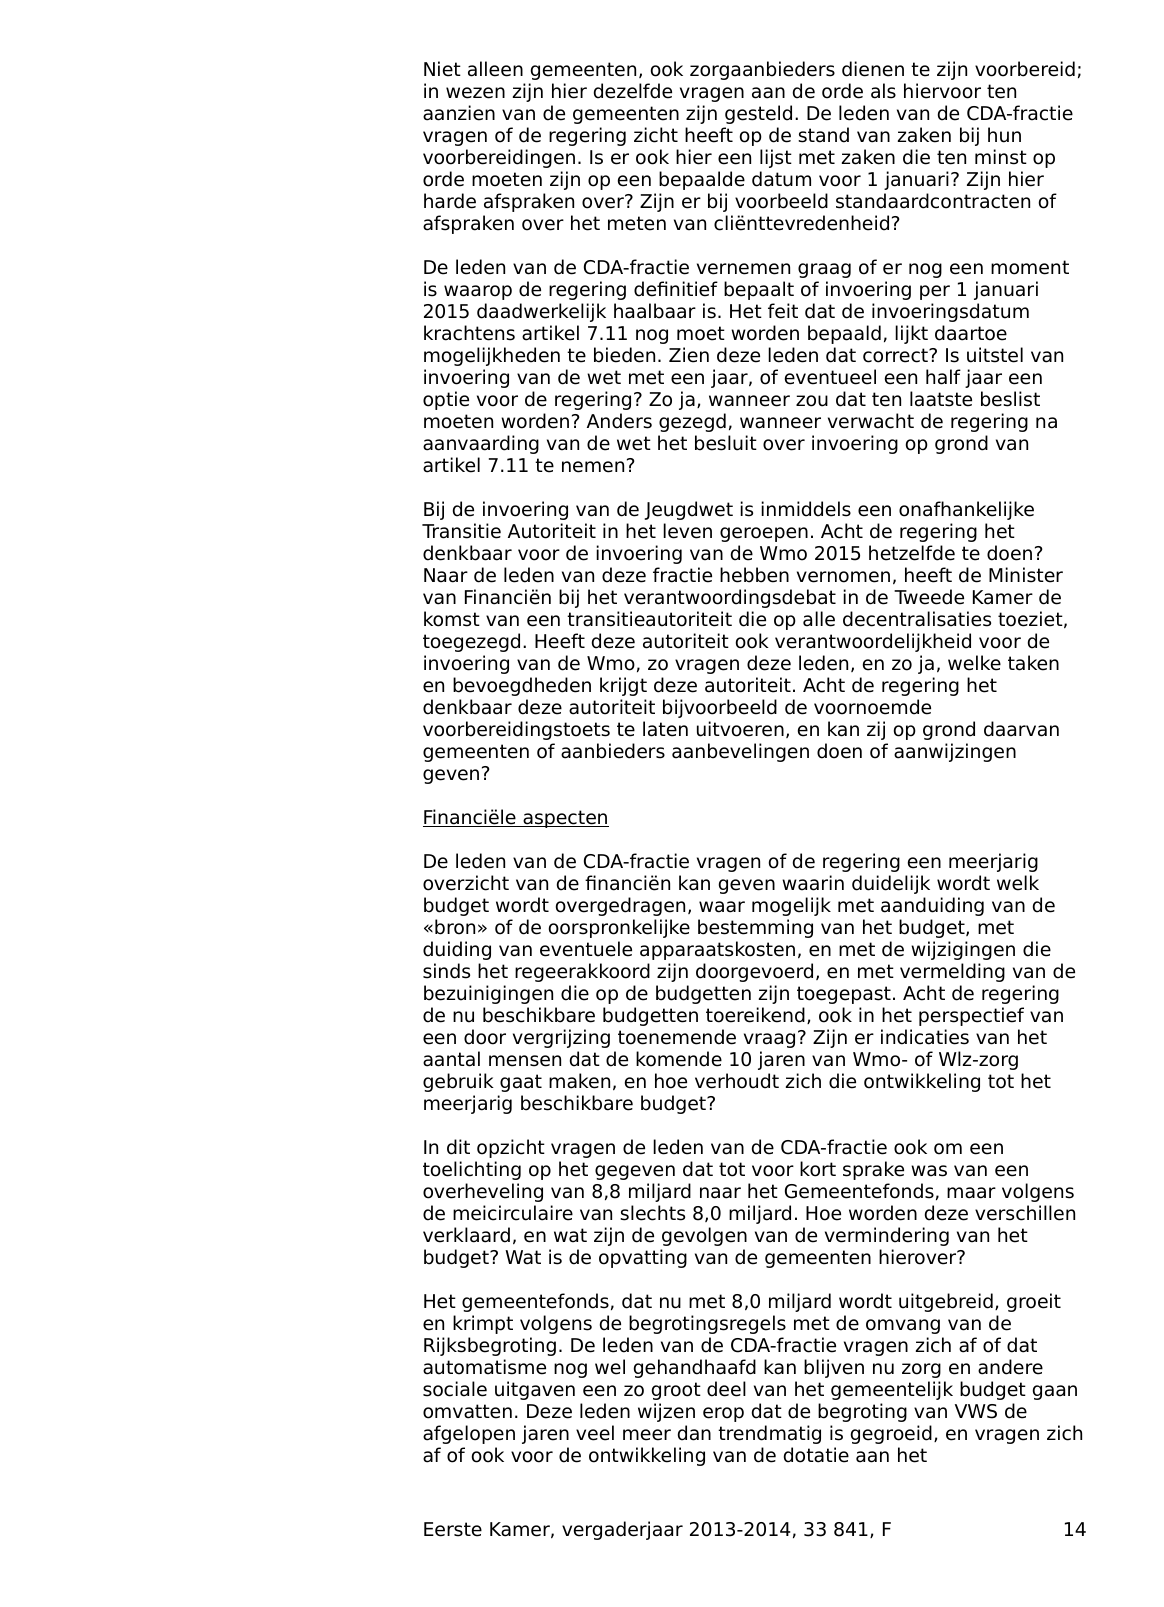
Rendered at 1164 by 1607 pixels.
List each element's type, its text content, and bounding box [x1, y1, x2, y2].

text In dit opzicht vragen de leden van de CDA-fractie ook om een toelichting op het gegeven dat tot voor kort sprake was van een overheveling van 8,8 miljard naar het Gemeentefonds, maar volgens de meicirculaire van slechts 8,0 miljard. Hoe worden deze verschillen verklaard, en wat zijn de gevolgen van de vermindering van het budget? Wat is de opvatting van de gemeenten hierover? [422, 1137, 1087, 1269]
subtitle Financiële aspecten [422, 807, 1087, 829]
text Niet alleen gemeenten, ook zorgaanbieders dienen te zijn voorbereid; in wezen zijn hier dezelfde vragen aan de orde als hiervoor ten aanzien van de gemeenten zijn gesteld. De leden van de CDA-fractie vragen of de regering zicht heeft op de stand van zaken bij hun voorbereidingen. Is er ook hier een lijst met zaken die ten minst op orde moeten zijn op een bepaalde datum voor 1 januari? Zijn hier harde afspraken over? Zijn er bij voorbeeld standaardcontracten of afspraken over het meten van cliënttevredenheid? [422, 59, 1087, 235]
text Het gemeentefonds, dat nu met 8,0 miljard wordt uitgebreid, groeit en krimpt volgens de begrotingsregels met de omvang van de Rijksbegroting. De leden van de CDA-fractie vragen zich af of dat automatisme nog wel gehandhaafd kan blijven nu zorg en andere sociale uitgaven een zo groot deel van het gemeentelijk budget gaan omvatten. Deze leden wijzen erop dat de begroting van VWS de afgelopen jaren veel meer dan trendmatig is gegroeid, en vragen zich af of ook voor de ontwikkeling van de dotatie aan het [422, 1291, 1087, 1467]
text De leden van de CDA-fractie vernemen graag of er nog een moment is waarop de regering definitief bepaalt of invoering per 1 januari 2015 daadwerkelijk haalbaar is. Het feit dat de invoeringsdatum krachtens artikel 7.11 nog moet worden bepaald, lijkt daartoe mogelijkheden te bieden. Zien deze leden dat correct? Is uitstel van invoering van de wet met een jaar, of eventueel een half jaar een optie voor de regering? Zo ja, wanneer zou dat ten laatste beslist moeten worden? Anders gezegd, wanneer verwacht de regering na aanvaarding van de wet het besluit over invoering op grond van artikel 7.11 te nemen? [422, 257, 1087, 477]
text De leden van de CDA-fractie vragen of de regering een meerjarig overzicht van de financiën kan geven waarin duidelijk wordt welk budget wordt overgedragen, waar mogelijk met aanduiding van de «bron» of de oorspronkelijke bestemming van het budget, met duiding van eventuele apparaatskosten, en met de wijzigingen die sinds het regeerakkoord zijn doorgevoerd, en met vermelding van de bezuinigingen die op de budgetten zijn toegepast. Acht de regering de nu beschikbare budgetten toereikend, ook in het perspectief van een door vergrijzing toenemende vraag? Zijn er indicaties van het aantal mensen dat de komende 10 jaren van Wmo- of Wlz-zorg gebruik gaat maken, en hoe verhoudt zich die ontwikkeling tot het meerjarig beschikbare budget? [422, 851, 1087, 1115]
text Bij de invoering van de Jeugdwet is inmiddels een onafhankelijke Transitie Autoriteit in het leven geroepen. Acht de regering het denkbaar voor de invoering van de Wmo 2015 hetzelfde te doen? Naar de leden van deze fractie hebben vernomen, heeft de Minister van Financiën bij het verantwoordingsdebat in de Tweede Kamer de komst van een transitieautoriteit die op alle decentralisaties toeziet, toegezegd. Heeft deze autoriteit ook verantwoordelijkheid voor de invoering van de Wmo, zo vragen deze leden, en zo ja, welke taken en bevoegdheden krijgt deze autoriteit. Acht de regering het denkbaar deze autoriteit bijvoorbeeld de voornoemde voorbereidingstoets te laten uitvoeren, en kan zij op grond daarvan gemeenten of aanbieders aanbevelingen doen of aanwijzingen geven? [422, 499, 1087, 785]
